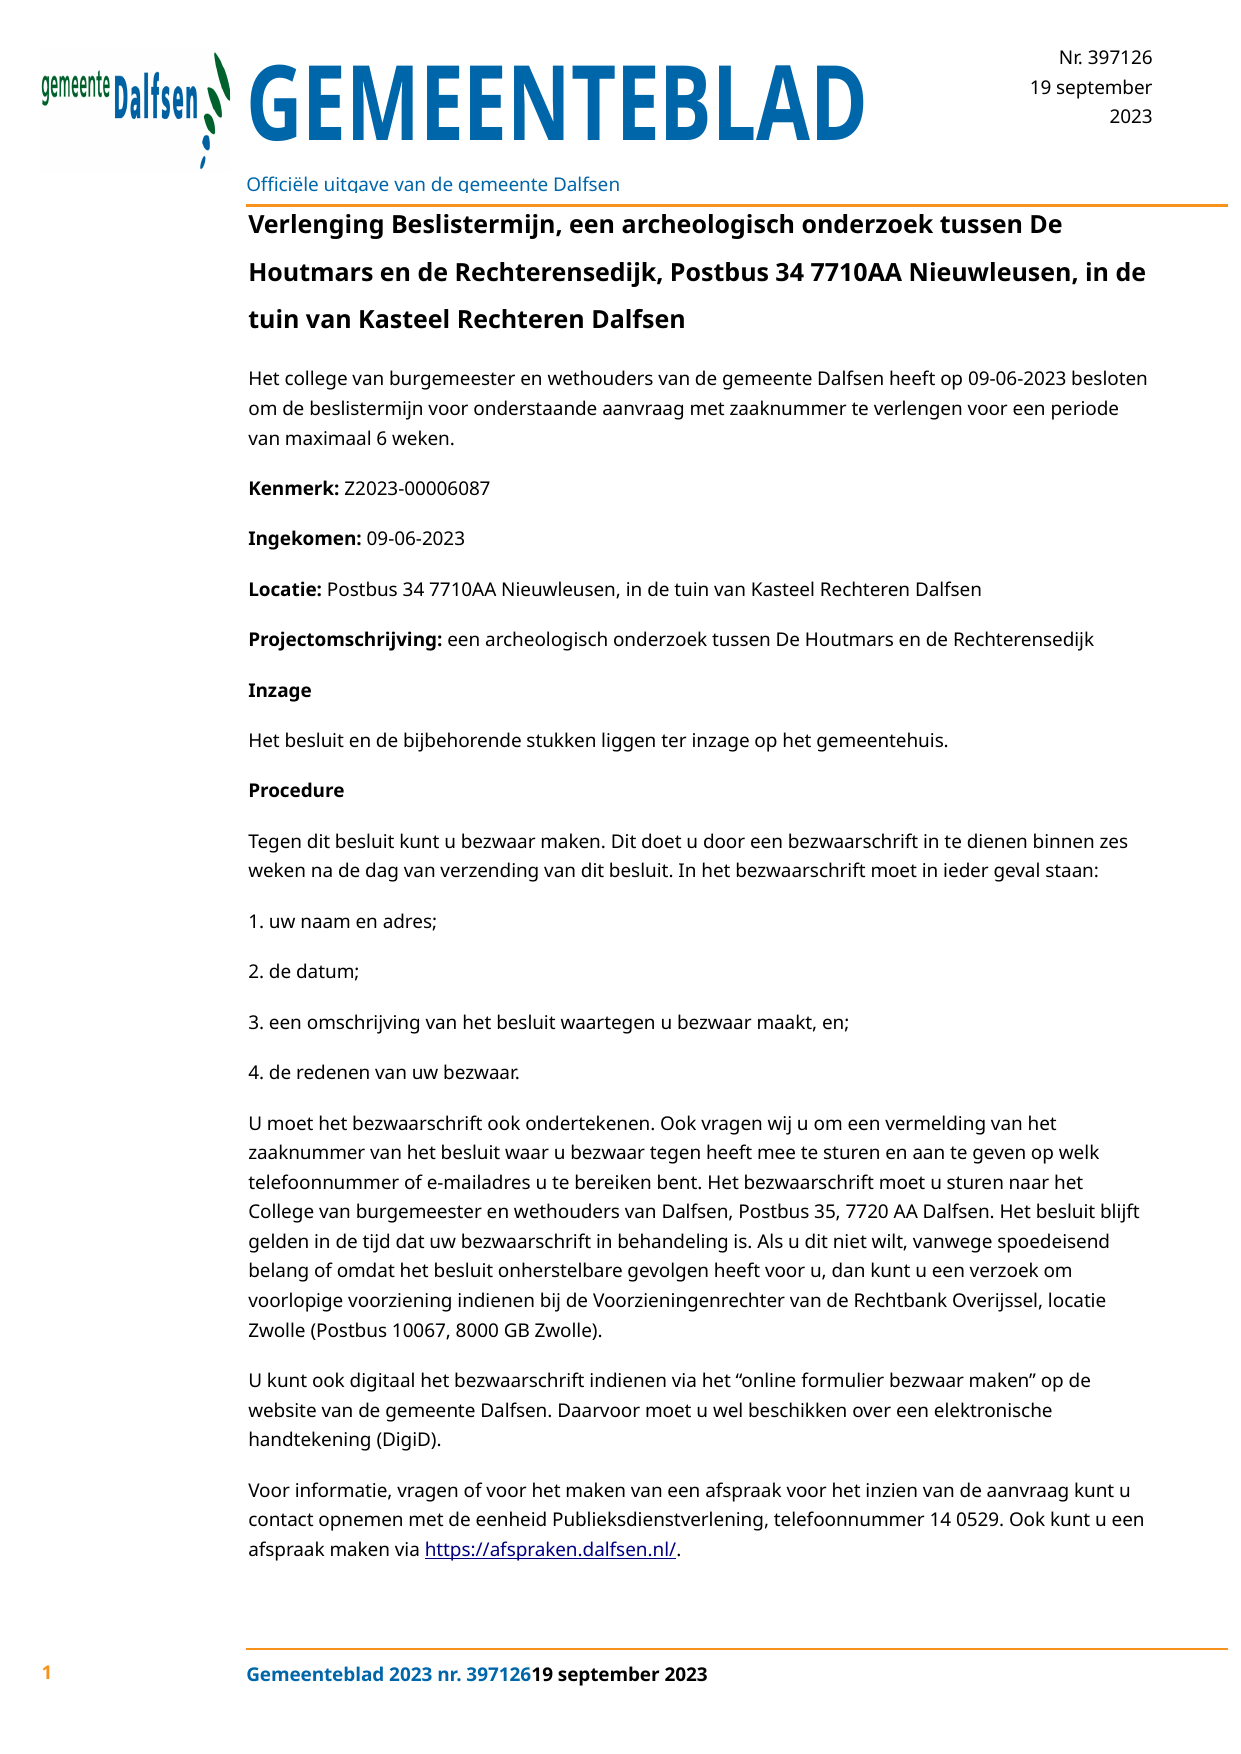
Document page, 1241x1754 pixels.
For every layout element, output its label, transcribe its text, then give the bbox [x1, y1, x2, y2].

text Het college van burgemeester en wethouders van de gemeente Dalfsen heeft op 09-06-2023 besloten om de beslistermijn voor onderstaande aanvraag met zaaknummer te verlengen voor een periode van maximaal 6 weken. [248, 366, 1152, 450]
text 1. uw naam en adres; [248, 908, 1152, 934]
text Projectomschrijving: een archeologisch onderzoek tussen De Houtmars en de Rechterensedijk [248, 626, 1152, 652]
text Tegen dit besluit kunt u bezwaar maken. Dit doet u door een bezwaarschrift in te dienen binnen zes weken na de dag van verzending van dit besluit. In het bezwaarschrift moet in ieder geval staan: [248, 828, 1152, 883]
text Ingekomen: 09-06-2023 [248, 526, 1152, 551]
text 3. een omschrijving van het besluit waartegen u bezwaar maakt, en; [248, 1009, 1152, 1034]
text Verlenging Beslistermijn, een archeologisch onderzoek tussen De Houtmars en de Rechterensedijk, Postbus 34 7710AA Nieuwleusen, in de tuin van Kasteel Rechteren Dalfsen [248, 207, 1152, 336]
text 4. de redenen van uw bezwaar. [248, 1059, 1152, 1085]
text Locatie: Postbus 34 7710AA Nieuwleusen, in de tuin van Kasteel Rechteren Dalfsen [248, 576, 1152, 602]
text U moet het bezwaarschrift ook ondertekenen. Ook vragen wij u om een vermelding van het zaaknummer van het besluit waar u bezwaar tegen heeft mee te sturen en aan te geven op welk telefoonnummer of e-mailadres u te bereiken bent. Het bezwaarschrift moet u sturen naar het College van burgemeester en wethouders van Dalfsen, Postbus 35, 7720 AA Dalfsen. Het besluit blijft gelden in de tijd dat uw bezwaarschrift in behandeling is. Als u dit niet wilt, vanwege spoedeisend belang of omdat het besluit onherstelbare gevolgen heeft voor u, dan kunt u een verzoek om voorlopige voorziening indienen bij de Voorzieningenrechter van de Rechtbank Overijssel, locatie Zwolle (Postbus 10067, 8000 GB Zwolle). [248, 1110, 1152, 1342]
text Het besluit en de bijbehorende stukken liggen ter inzage op het gemeentehuis. [248, 727, 1152, 753]
text Inzage [248, 677, 1152, 702]
text Voor informatie, vragen of voor het maken van een afspraak voor het inzien van de aanvraag kunt u contact opnemen met de eenheid Publieksdienstverlening, telefoonnummer 14 0529. Ook kunt u een afspraak maken via https://afspraken.dalfsen.nl/. [248, 1477, 1152, 1562]
picture [41, 47, 231, 172]
text Procedure [248, 778, 1152, 803]
text Kenmerk: Z2023-00006087 [248, 475, 1152, 501]
text U kunt ook digitaal het bezwaarschrift indienen via het “online formulier bezwaar maken” op de website van de gemeente Dalfsen. Daarvoor moet u wel beschikken over een elektronische handtekening (DigiD). [248, 1367, 1152, 1452]
text 2. de datum; [248, 958, 1152, 984]
